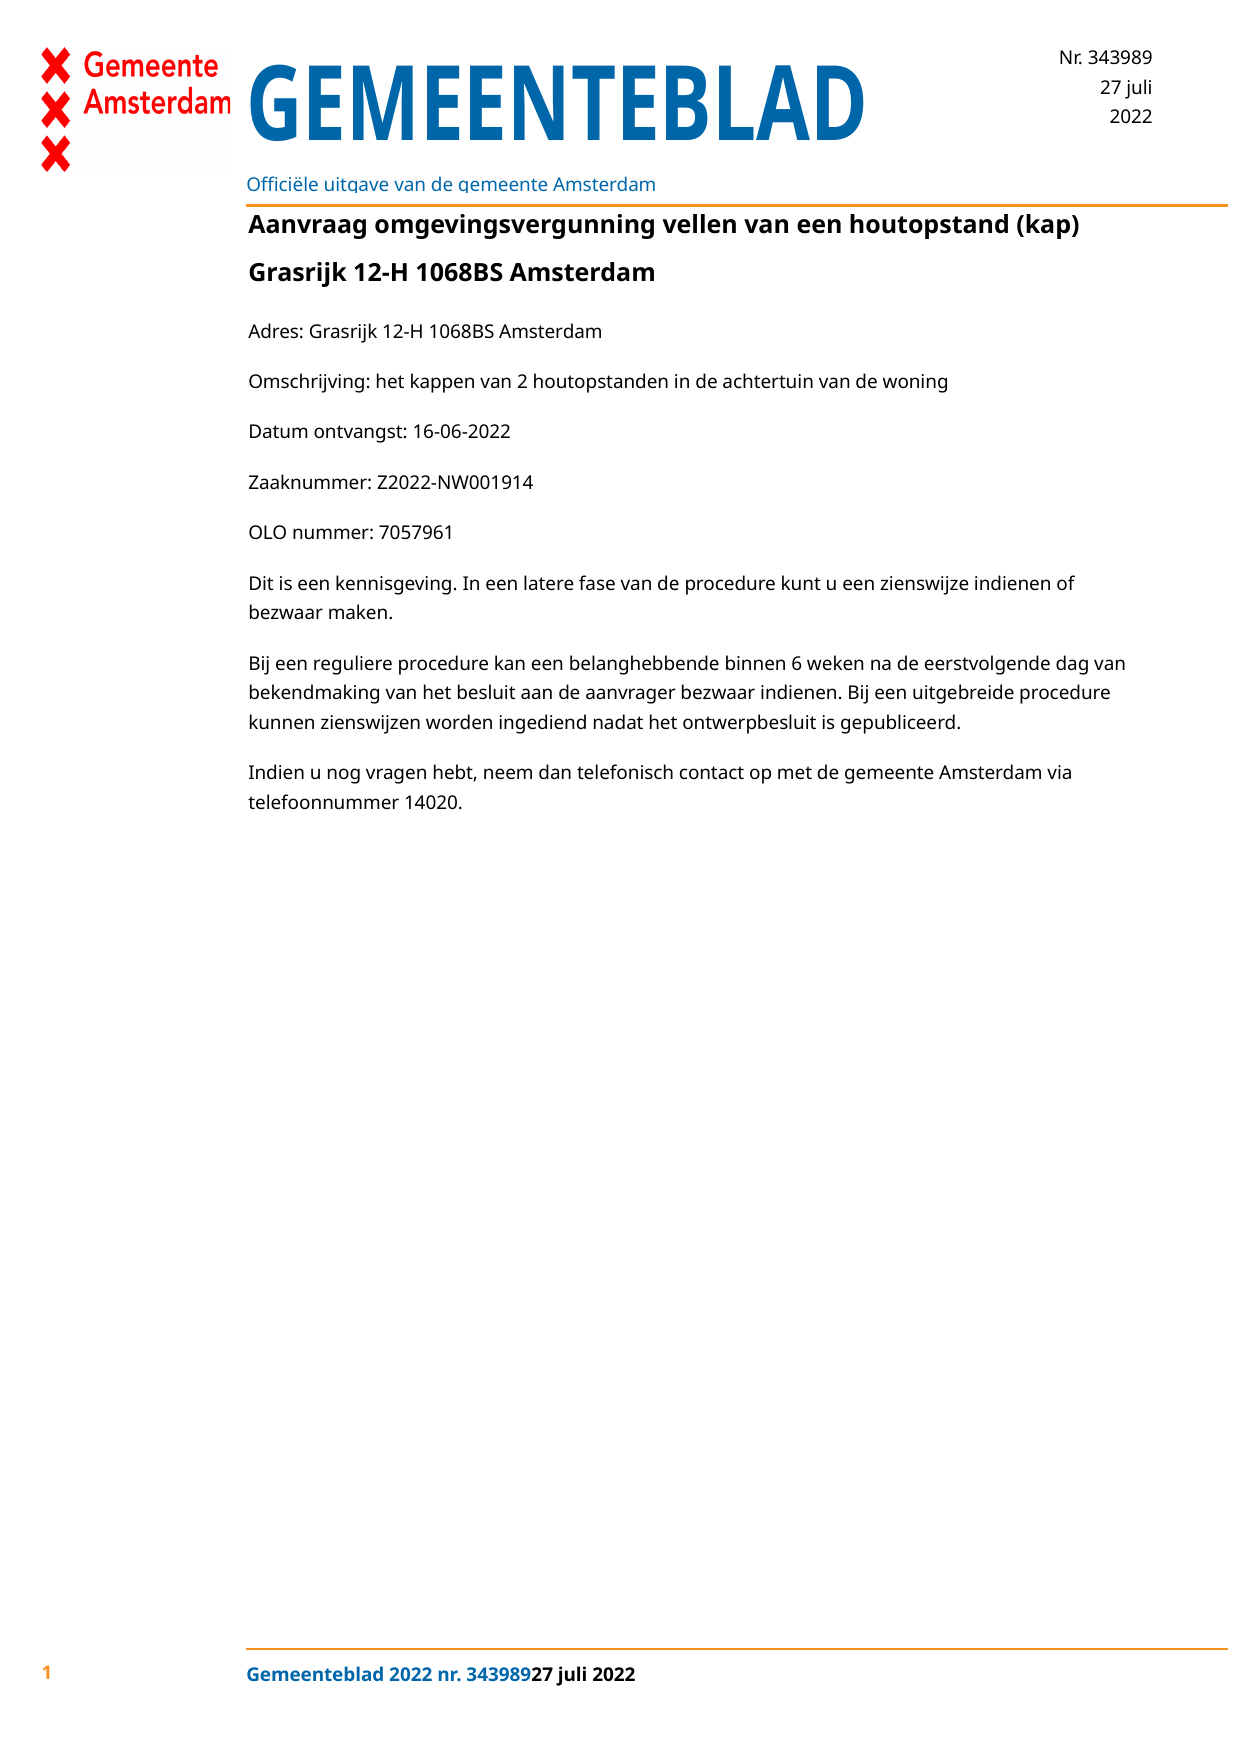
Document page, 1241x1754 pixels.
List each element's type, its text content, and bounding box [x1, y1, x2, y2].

picture [41, 47, 231, 172]
text Bij een reguliere procedure kan een belanghebbende binnen 6 weken na de eerstvolgende dag van bekendmaking van het besluit aan de aanvrager bezwaar indienen. Bij een uitgebreide procedure kunnen zienswijzen worden ingediend nadat het ontwerpbesluit is gepubliceerd. [248, 650, 1152, 735]
text Datum ontvangst: 16-06-2022 [248, 419, 1152, 444]
text Aanvraag omgevingsvergunning vellen van een houtopstand (kap) Grasrijk 12-H 1068BS Amsterdam [248, 207, 1152, 288]
text Indien u nog vragen hebt, neem dan telefonisch contact op met de gemeente Amsterdam via telefoonnummer 14020. [248, 759, 1152, 815]
text OLO nummer: 7057961 [248, 519, 1152, 545]
text Dit is een kennisgeving. In een latere fase van de procedure kunt u een zienswijze indienen of bezwaar maken. [248, 570, 1152, 625]
text Omschrijving: het kappen van 2 houtopstanden in de achtertuin van de woning [248, 368, 1152, 394]
text Adres: Grasrijk 12-H 1068BS Amsterdam [248, 318, 1152, 344]
text Zaaknummer: Z2022-NW001914 [248, 469, 1152, 495]
